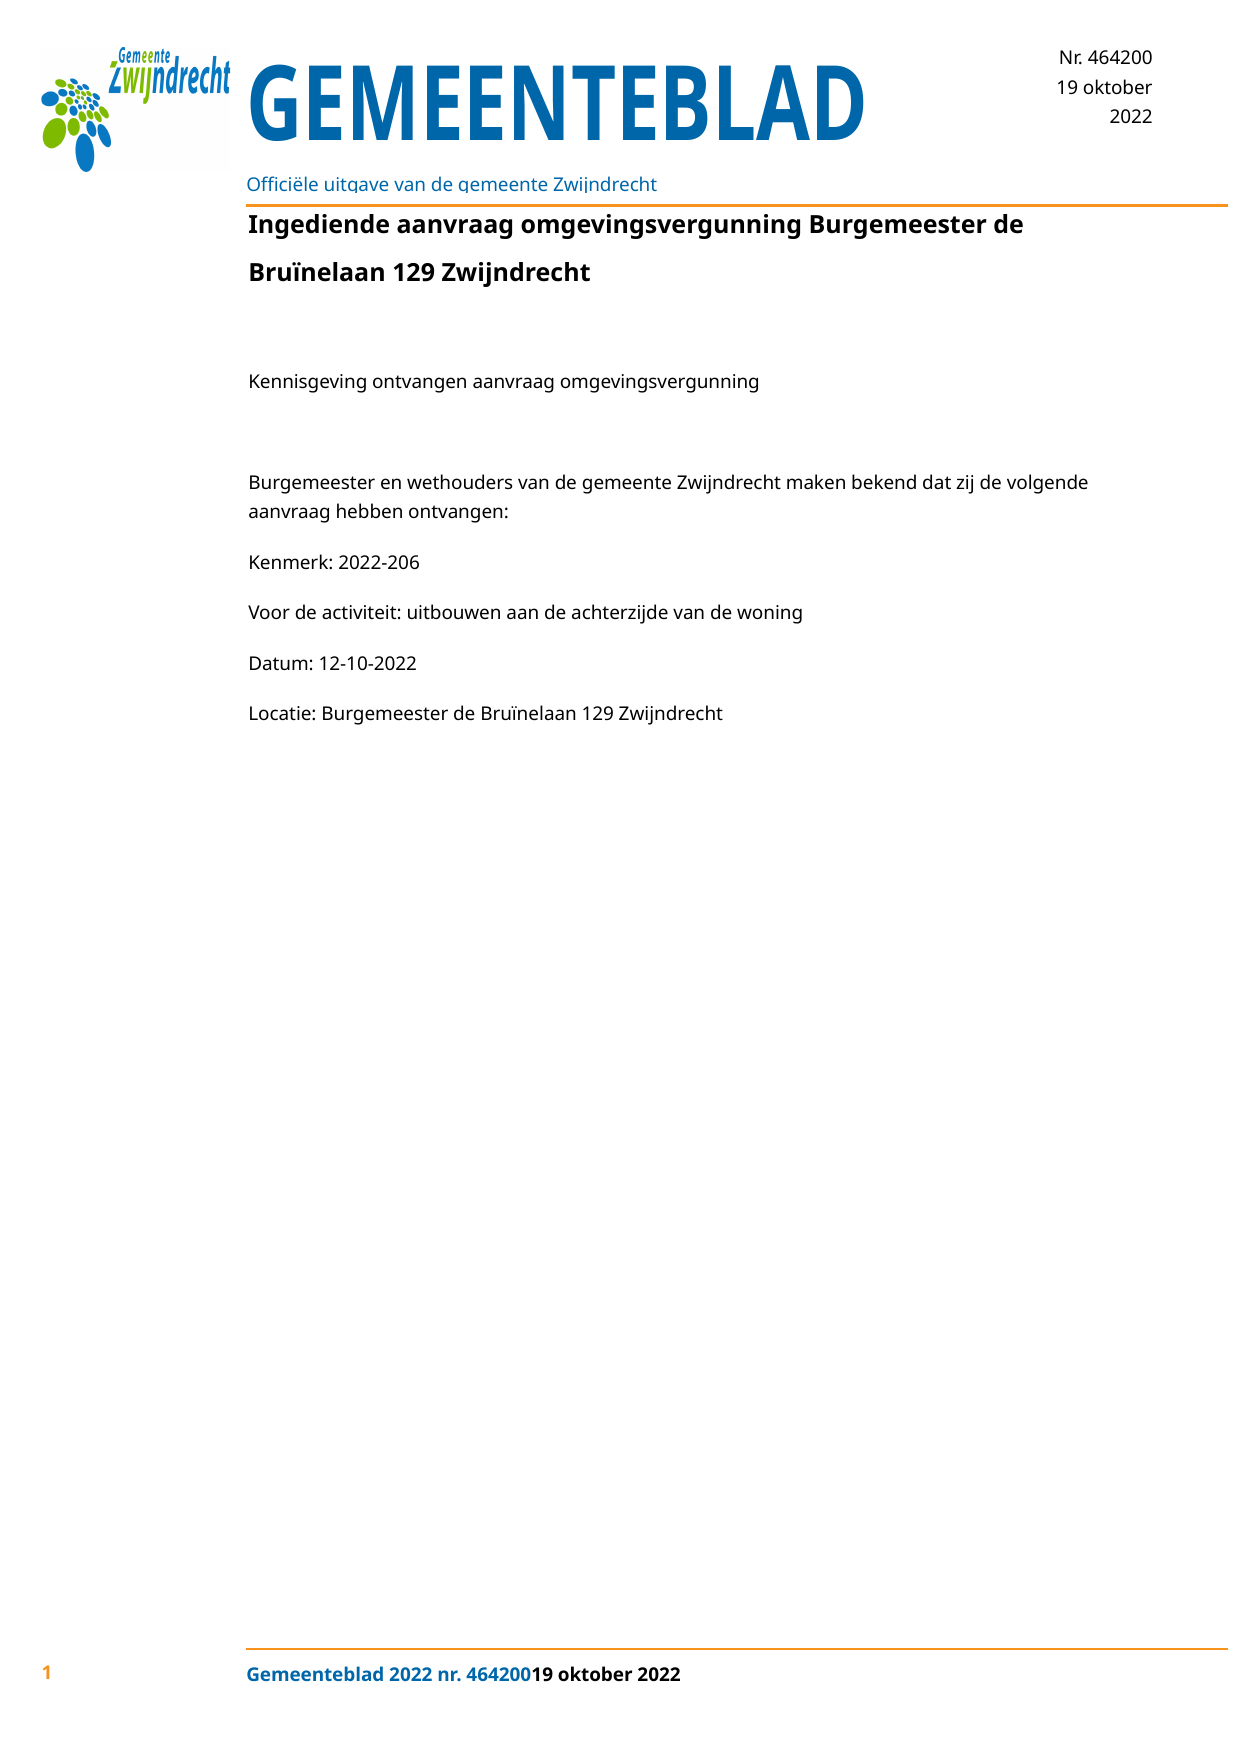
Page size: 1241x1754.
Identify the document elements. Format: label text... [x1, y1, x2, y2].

text Datum: 12-10-2022 [248, 650, 1152, 676]
text Voor de activiteit: uitbouwen aan de achterzijde van de woning [248, 599, 1152, 625]
text Locatie: Burgemeester de Bruïnelaan 129 Zwijndrecht [248, 700, 1152, 726]
text Kennisgeving ontvangen aanvraag omgevingsvergunning [248, 368, 1152, 394]
text Kenmerk: 2022-206 [248, 549, 1152, 575]
text Burgemeester en wethouders van de gemeente Zwijndrecht maken bekend dat zij de volgende aanvraag hebben ontvangen: [248, 469, 1152, 524]
text Ingediende aanvraag omgevingsvergunning Burgemeester de Bruïnelaan 129 Zwijndrecht [248, 207, 1152, 288]
picture [41, 47, 231, 172]
